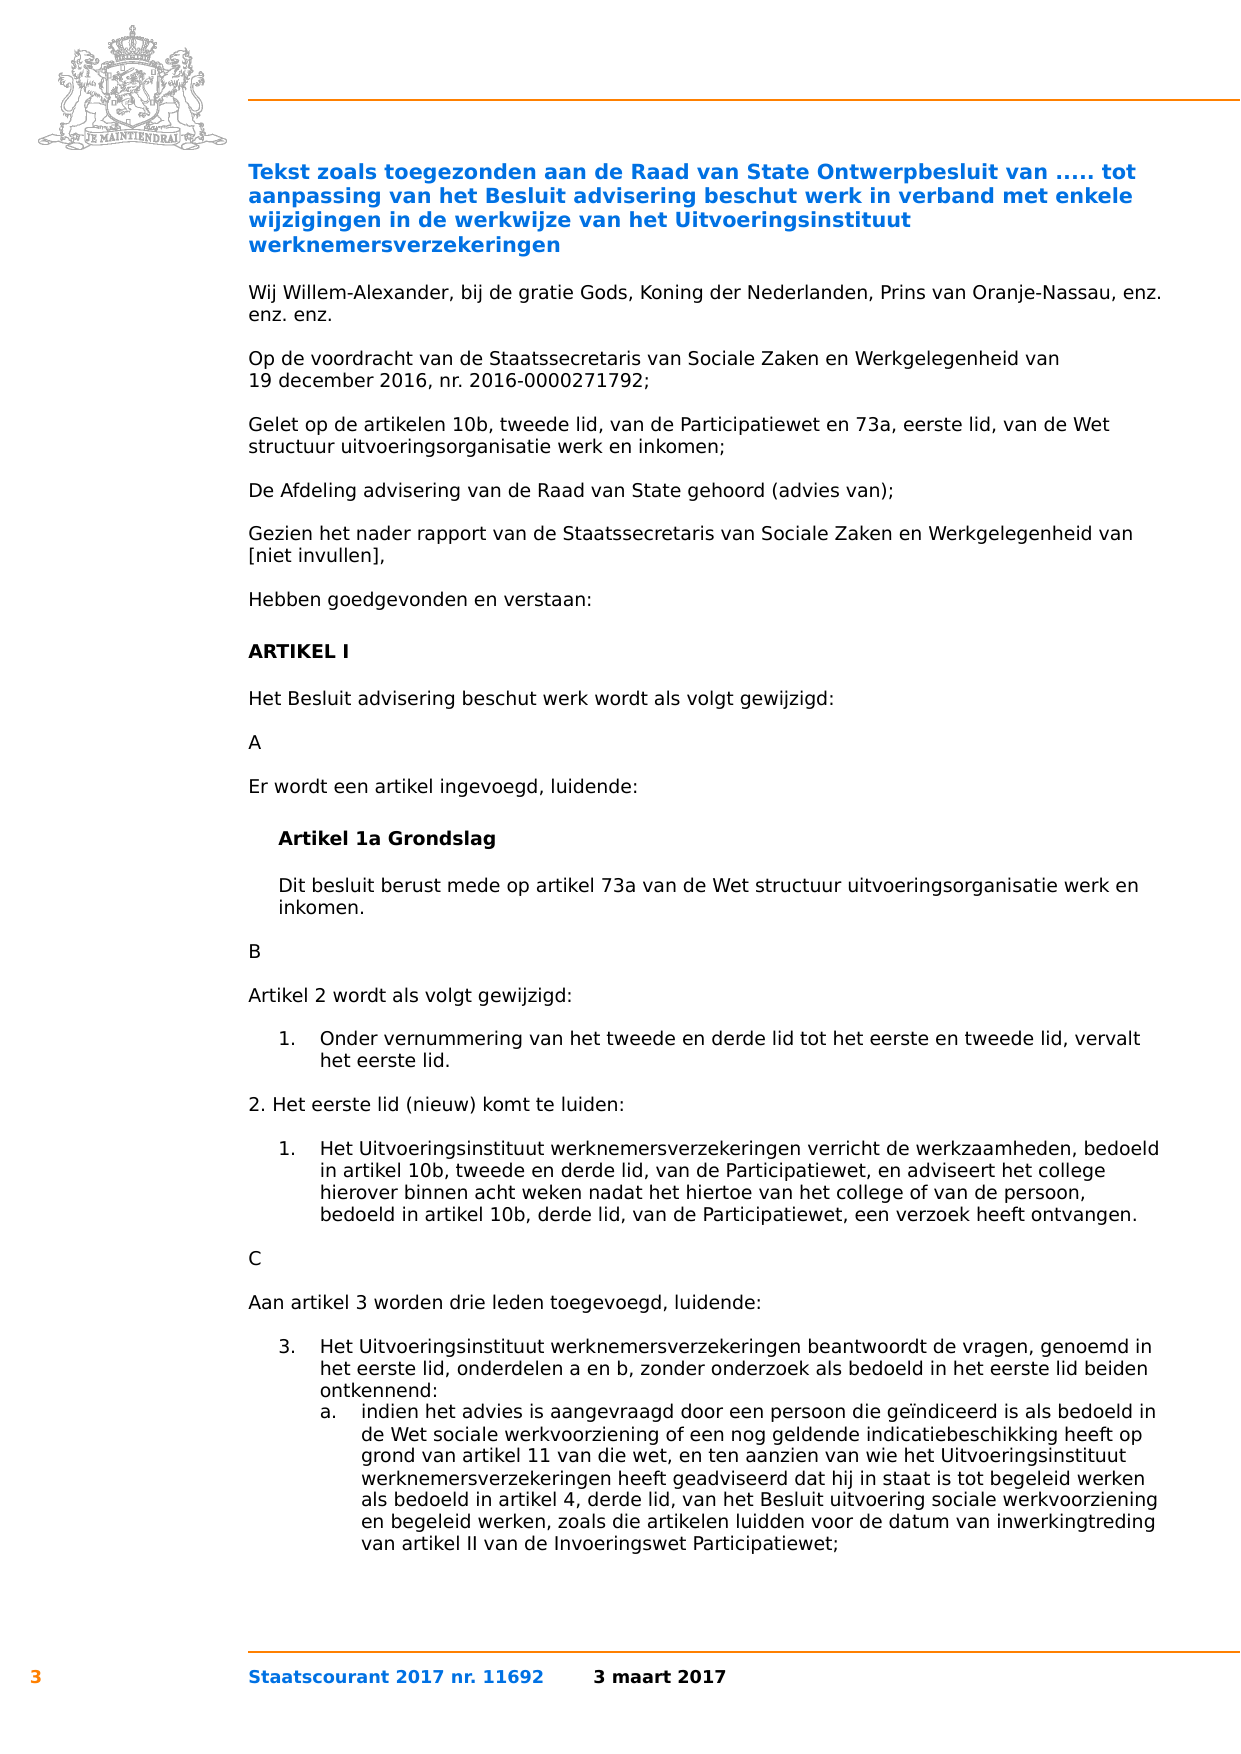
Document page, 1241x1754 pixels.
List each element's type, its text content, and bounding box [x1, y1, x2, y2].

text B [248, 941, 1163, 963]
text Artikel 2 wordt als volgt gewijzigd: [248, 984, 1163, 1006]
text Op de voordracht van de Staatssecretaris van Sociale Zaken en Werkgelegenheid van 19 december 2016, nr. 2016-0000271792; [248, 348, 1163, 392]
text 1. Onder vernummering van het tweede en derde lid tot het eerste en tweede lid, vervalt het eerste lid. [278, 1028, 1163, 1072]
text De Afdeling advisering van de Raad van State gehoord (advies van); [248, 479, 1163, 501]
text Wij Willem-Alexander, bij de gratie Gods, Koning der Nederlanden, Prins van Oranje-Nassau, enz. enz. enz. [248, 282, 1163, 326]
text 1. Het Uitvoeringsinstituut werknemersverzekeringen verricht de werkzaamheden, bedoeld in artikel 10b, tweede en derde lid, van de Participatiewet, en adviseert het college hierover binnen acht weken nadat het hiertoe van het college of van de persoon, bedoeld in artikel 10b, derde lid, van de Participatiewet, een verzoek heeft ontvangen. [278, 1138, 1163, 1226]
text Dit besluit berust mede op artikel 73a van de Wet structuur uitvoeringsorganisatie werk en inkomen. [278, 875, 1163, 919]
text Er wordt een artikel ingevoegd, luidende: [248, 776, 1163, 798]
text C [248, 1248, 1163, 1270]
text 2. Het eerste lid (nieuw) komt te luiden: [248, 1094, 1163, 1116]
text a. indien het advies is aangevraagd door een persoon die geïndiceerd is als bedoeld in de Wet sociale werkvoorziening of een nog geldende indicatiebeschikking heeft op grond van artikel 11 van die wet, en ten aanzien van wie het Uitvoeringsinstituut werknemersverzekeringen heeft geadviseerd dat hij in staat is tot begeleid werken als bedoeld in artikel 4, derde lid, van het Besluit uitvoering sociale werkvoorziening en begeleid werken, zoals die artikelen luidden voor de datum van inwerkingtreding van artikel II van de Invoeringswet Participatiewet; [319, 1401, 1163, 1555]
subtitle Tekst zoals toegezonden aan de Raad van State Ontwerpbesluit van ..... tot aanpassing van het Besluit advisering beschut werk in verband met enkele wijzigingen in de werkwijze van het Uitvoeringsinstituut werknemersverzekeringen [248, 160, 1163, 257]
text Gelet op de artikelen 10b, tweede lid, van de Participatiewet en 73a, eerste lid, van de Wet structuur uitvoeringsorganisatie werk en inkomen; [248, 414, 1163, 458]
text Het Besluit advisering beschut werk wordt als volgt gewijzigd: [248, 688, 1163, 710]
text Aan artikel 3 worden drie leden toegevoegd, luidende: [248, 1292, 1163, 1314]
subtitle Artikel 1a Grondslag [278, 828, 1163, 850]
text Hebben goedgevonden en verstaan: [248, 589, 1163, 611]
text 3. Het Uitvoeringsinstituut werknemersverzekeringen beantwoordt de vragen, genoemd in het eerste lid, onderdelen a en b, zonder onderzoek als bedoeld in het eerste lid beiden ontkennend: [278, 1336, 1163, 1401]
text Gezien het nader rapport van de Staatssecretaris van Sociale Zaken en Werkgelegenheid van [niet invullen], [248, 523, 1163, 567]
subtitle ARTIKEL I [248, 641, 1163, 663]
picture [38, 25, 227, 150]
text A [248, 732, 1163, 754]
